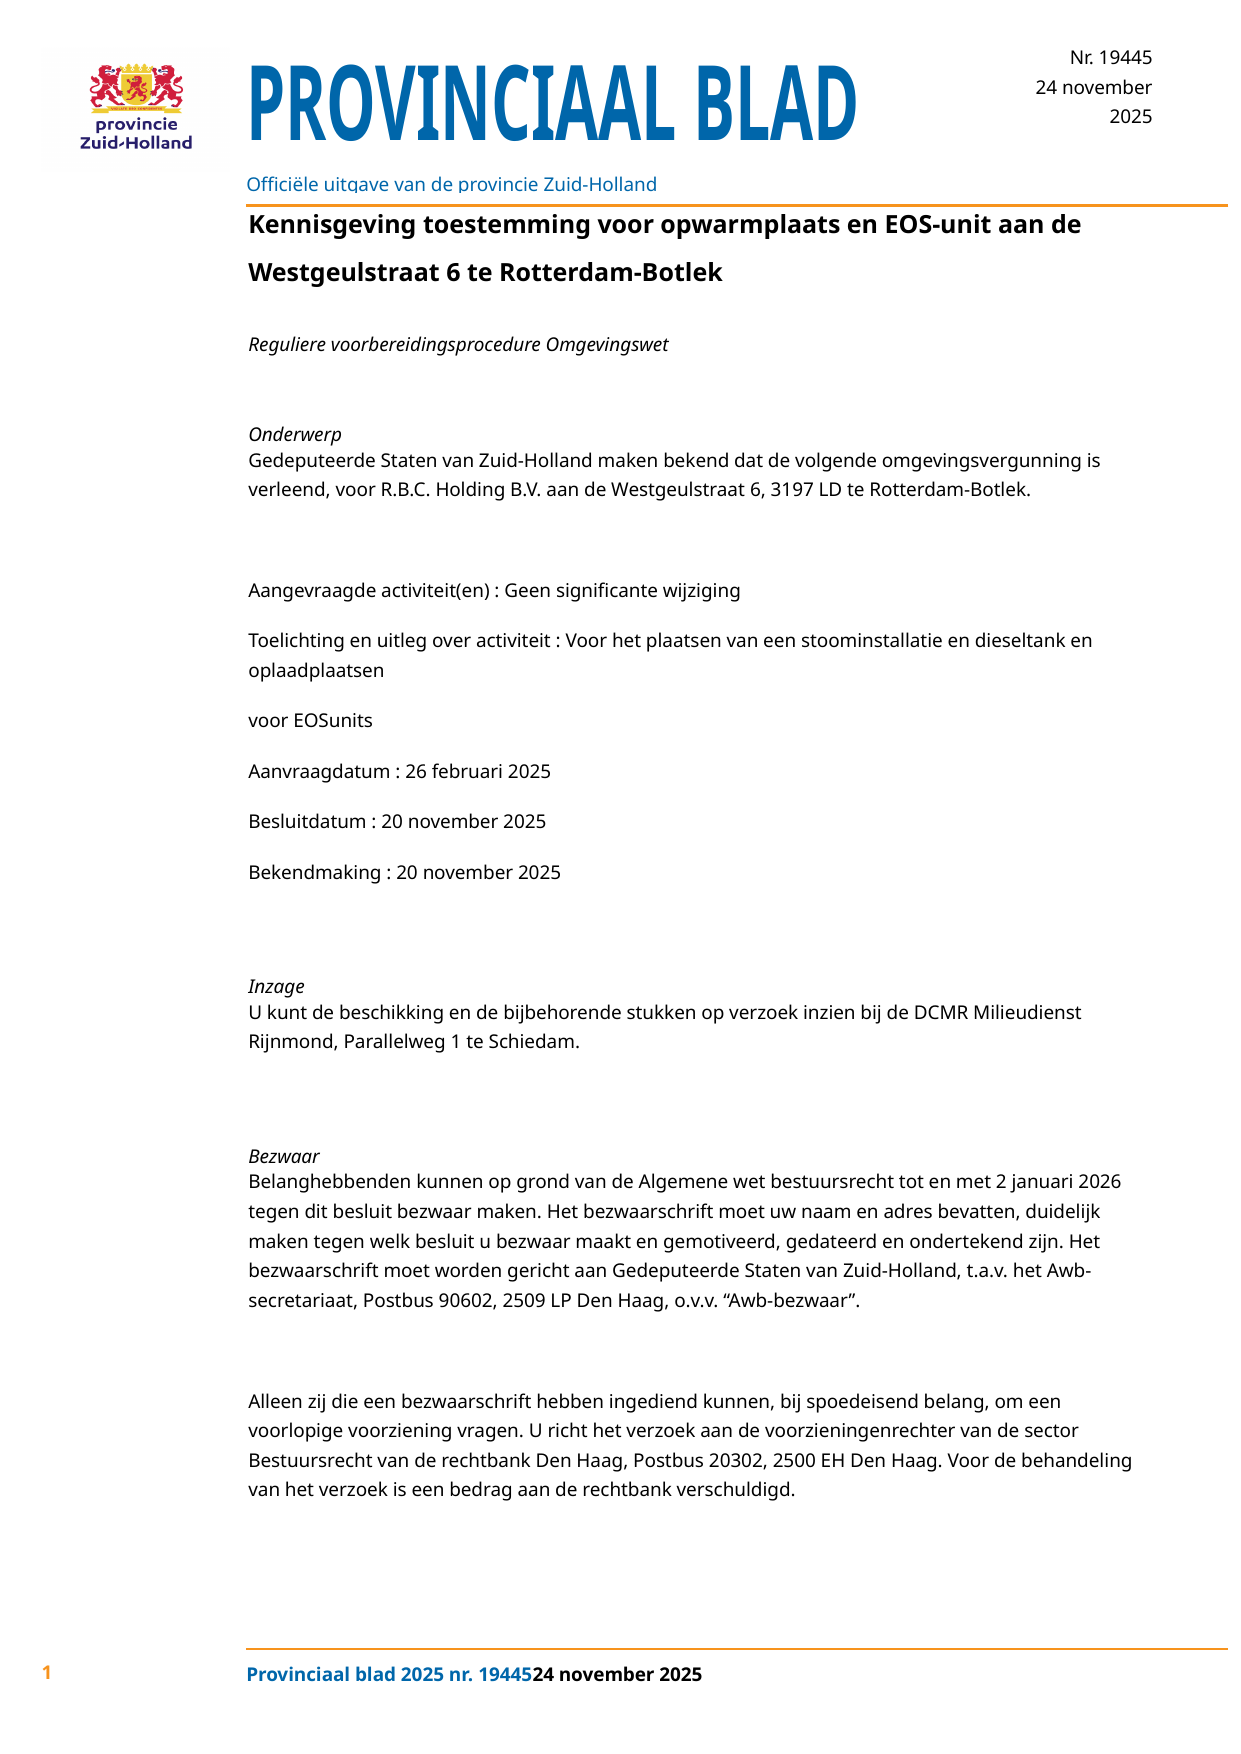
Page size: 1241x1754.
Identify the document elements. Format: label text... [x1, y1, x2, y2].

text Reguliere voorbereidingsprocedure Omgevingswet [248, 331, 1152, 357]
text Alleen zij die een bezwaarschrift hebben ingediend kunnen, bij spoedeisend belang, om een voorlopige voorziening vragen. U richt het verzoek aan de voorzieningenrechter van de sector Bestuursrecht van de rechtbank Den Haag, Postbus 20302, 2500 EH Den Haag. Voor de behandeling van het verzoek is een bedrag aan de rechtbank verschuldigd. [248, 1388, 1152, 1502]
text U kunt de beschikking en de bijbehorende stukken op verzoek inzien bij de DCMR Milieudienst Rijnmond, Parallelweg 1 te Schiedam. [248, 999, 1152, 1054]
text Kennisgeving toestemming voor opwarmplaats en EOS-unit aan de Westgeulstraat 6 te Rotterdam-Botlek [248, 207, 1152, 288]
text Besluitdatum : 20 november 2025 [248, 808, 1152, 834]
text Onderwerp [248, 421, 1152, 447]
text voor EOSunits [248, 708, 1152, 733]
text Toelichting en uitleg over activiteit : Voor het plaatsen van een stoominstallatie en dieseltank en oplaadplaatsen [248, 628, 1152, 683]
text Bezwaar [248, 1143, 1152, 1169]
text Bekendmaking : 20 november 2025 [248, 859, 1152, 885]
text Aangevraagde activiteit(en) : Geen significante wijziging [248, 577, 1152, 603]
text Inzage [248, 973, 1152, 999]
text Gedeputeerde Staten van Zuid-Holland maken bekend dat de volgende omgevingsvergunning is verleend, voor R.B.C. Holding B.V. aan de Westgeulstraat 6, 3197 LD te Rotterdam-Botlek. [248, 447, 1152, 502]
picture [41, 47, 231, 172]
text Belanghebbenden kunnen op grond van de Algemene wet bestuursrecht tot en met 2 januari 2026 tegen dit besluit bezwaar maken. Het bezwaarschrift moet uw naam en adres bevatten, duidelijk maken tegen welk besluit u bezwaar maakt en gemotiveerd, gedateerd en ondertekend zijn. Het bezwaarschrift moet worden gericht aan Gedeputeerde Staten van Zuid-Holland, t.a.v. het Awb-secretariaat, Postbus 90602, 2509 LP Den Haag, o.v.v. “Awb-bezwaar”. [248, 1169, 1152, 1313]
text Aanvraagdatum : 26 februari 2025 [248, 758, 1152, 784]
